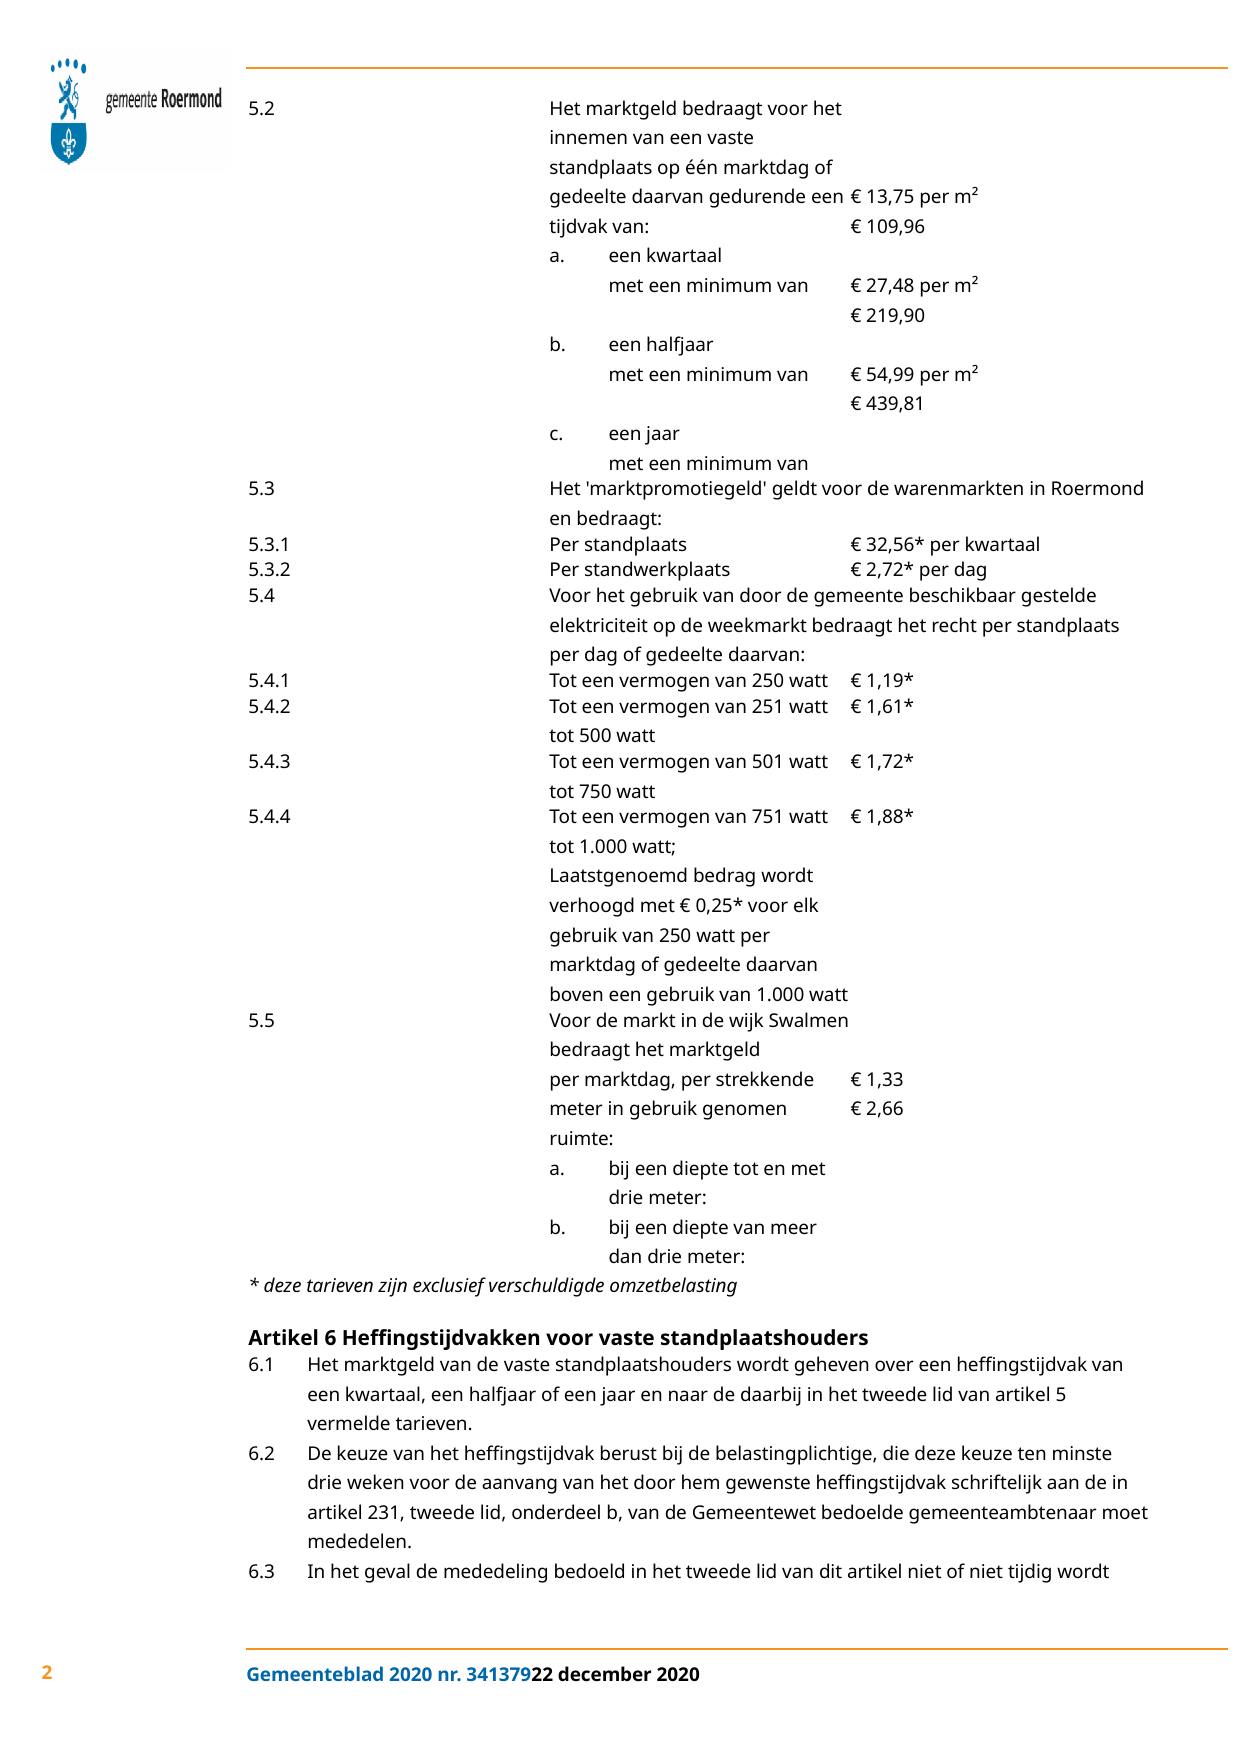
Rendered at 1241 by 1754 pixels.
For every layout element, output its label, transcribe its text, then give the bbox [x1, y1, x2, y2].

table_cell 5.5 [248, 1007, 549, 1269]
table_cell Het 'marktpromotiegeld' geldt voor de warenmarkten in Roermond en bedraagt: [549, 476, 1152, 531]
table_cell 5.4.1 [248, 667, 549, 693]
table_cell € 1,33 € 2,66 [850, 1007, 1152, 1269]
table_cell 5.4.4 [248, 804, 549, 1007]
table_cell Het marktgeld bedraagt voor het innemen van een vaste standplaats op één marktdag of gedeelte daarvan gedurende een tijdvak van: een kwartaal met een minimum van een halfjaar met een minimum van een jaar met een minimum van [549, 95, 850, 476]
table_cell Tot een vermogen van 751 watt tot 1.000 watt; Laatstgenoemd bedrag wordt verhoogd met € 0,25* voor elk gebruik van 250 watt per marktdag of gedeelte daarvan boven een gebruik van 1.000 watt [549, 804, 850, 1007]
table_cell 5.3 [248, 476, 549, 531]
table_cell € 32,56* per kwartaal [850, 531, 1152, 557]
table_cell € 1,61* [850, 693, 1152, 748]
text Artikel 6 Heffingstijdvakken voor vaste standplaatshouders [248, 1323, 1152, 1351]
table_cell Tot een vermogen van 251 watt tot 500 watt [549, 693, 850, 748]
table_cell Voor het gebruik van door de gemeente beschikbaar gestelde elektriciteit op de weekmarkt bedraagt het recht per standplaats per dag of gedeelte daarvan: [549, 582, 1152, 667]
table_cell € 1,72* [850, 748, 1152, 803]
picture [41, 47, 231, 172]
text * deze tarieven zijn exclusief verschuldigde omzetbelasting [248, 1272, 1152, 1298]
table_cell € 13,75 per m² € 109,96 € 27,48 per m² € 219,90 € 54,99 per m² € 439,81 [850, 95, 1152, 476]
table_cell Tot een vermogen van 501 watt tot 750 watt [549, 748, 850, 803]
table_cell Voor de markt in de wijk Swalmen bedraagt het marktgeld per marktdag, per strekkende meter in gebruik genomen ruimte: bij een diepte tot en met drie meter: bij een diepte van meer dan drie meter: [549, 1007, 850, 1269]
list Het marktgeld van de vaste standplaatshouders wordt geheven over een heffingstijdvak van een kwartaal, een halfjaar of een jaar en naar de daarbij in het tweede lid van artikel 5 vermelde tarieven. [248, 1351, 1152, 1436]
list De keuze van het heffingstijdvak berust bij de belastingplichtige, die deze keuze ten minste drie weken voor de aanvang van het door hem gewenste heffingstijdvak schriftelijk aan de in artikel 231, tweede lid, onderdeel b, van de Gemeentewet bedoelde gemeenteambtenaar moet mededelen. [248, 1440, 1152, 1554]
table_cell 5.2 [248, 95, 549, 476]
table_cell € 2,72* per dag [850, 557, 1152, 582]
table_cell € 1,88* [850, 804, 1152, 1007]
table_cell 5.4 [248, 582, 549, 667]
table_cell 5.4.3 [248, 748, 549, 803]
table_cell 5.3.2 [248, 557, 549, 582]
table_cell € 1,19* [850, 667, 1152, 693]
table_cell 5.4.2 [248, 693, 549, 748]
table_cell Per standwerkplaats [549, 557, 850, 582]
table_cell 5.3.1 [248, 531, 549, 557]
table_cell Tot een vermogen van 250 watt [549, 667, 850, 693]
list In het geval de mededeling bedoeld in het tweede lid van dit artikel niet of niet tijdig wordt [248, 1558, 1152, 1584]
table_cell Per standplaats [549, 531, 850, 557]
